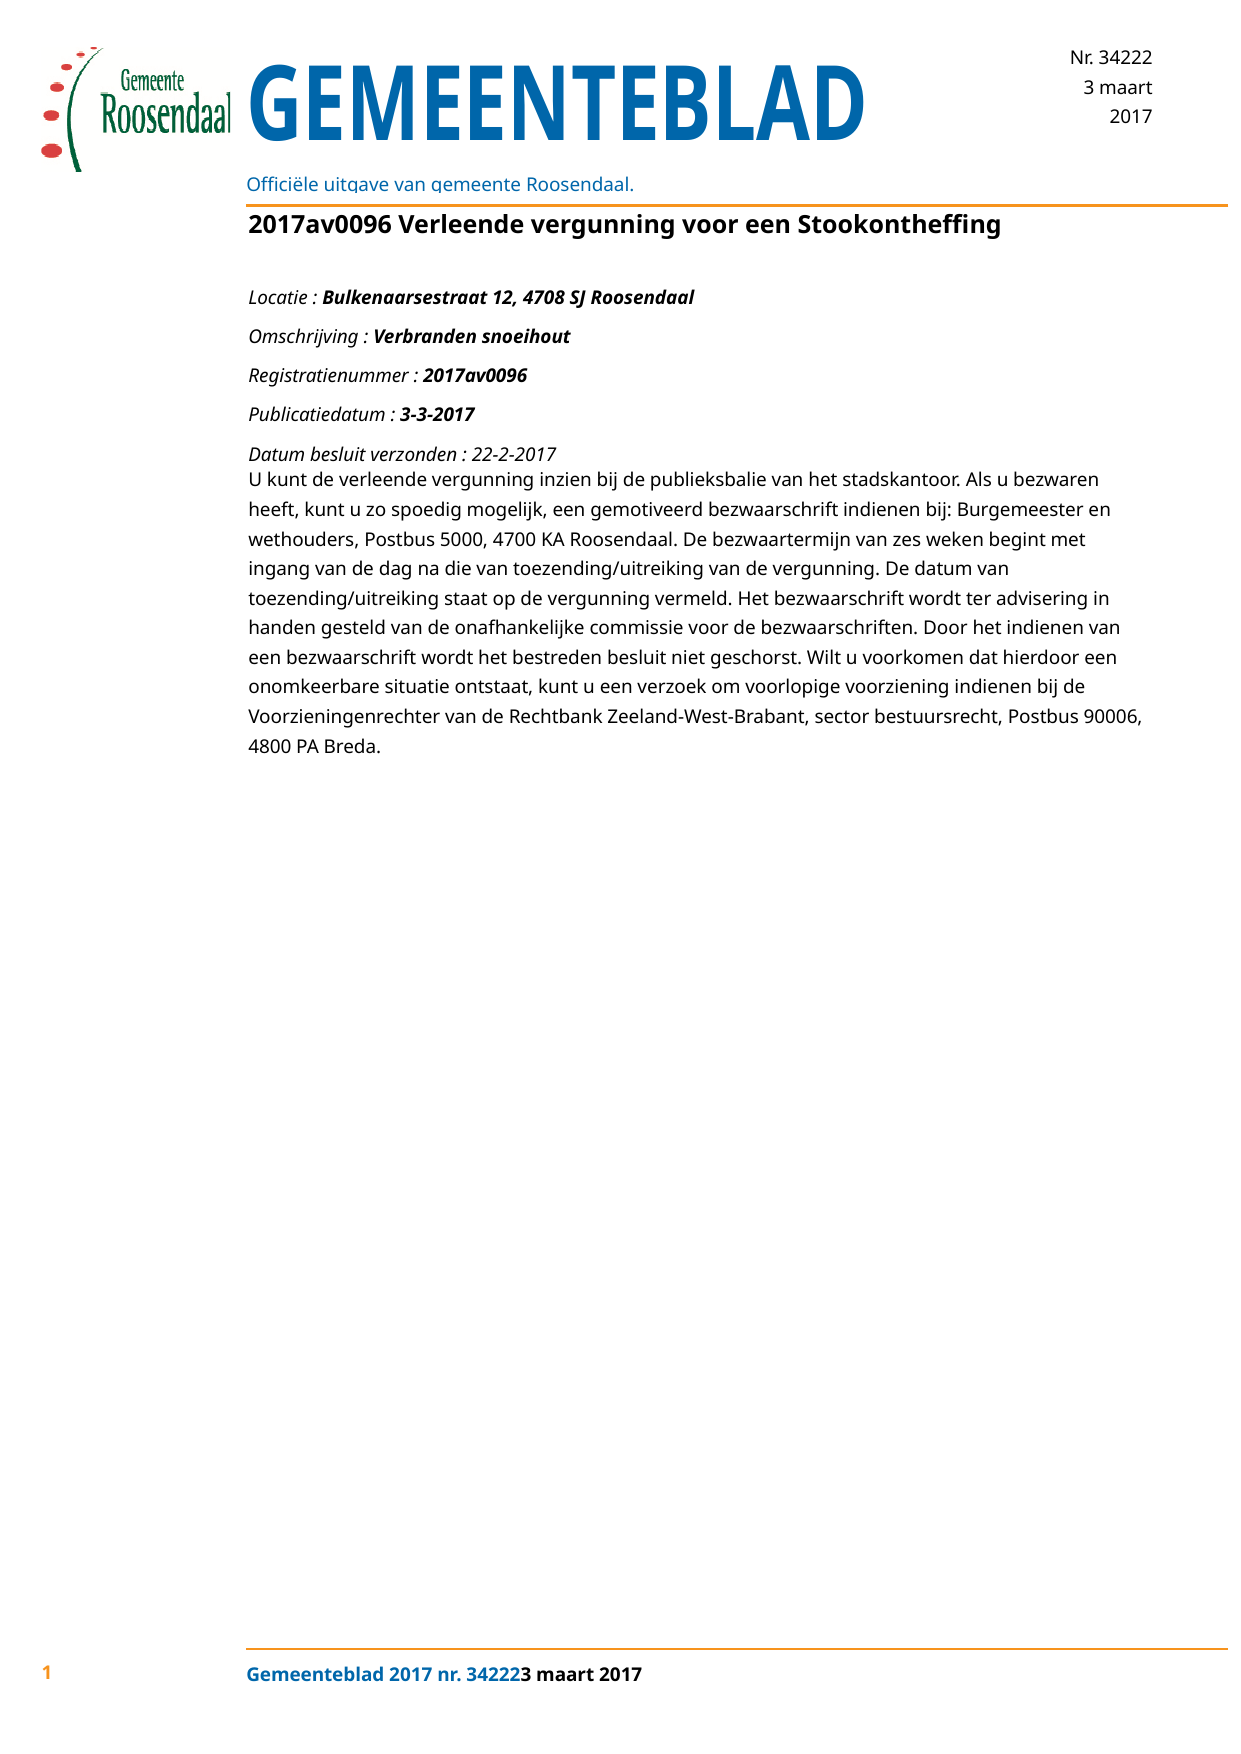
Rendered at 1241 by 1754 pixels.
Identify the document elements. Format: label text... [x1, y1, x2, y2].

text Omschrijving : Verbranden snoeihout [248, 323, 1152, 349]
text Datum besluit verzonden : 22-2-2017 [248, 441, 1152, 467]
text Locatie : Bulkenaarsestraat 12, 4708 SJ Roosendaal [248, 284, 1152, 309]
text 2017av0096 Verleende vergunning voor een Stookontheffing [248, 207, 1152, 241]
text Registratienummer : 2017av0096 [248, 362, 1152, 388]
text U kunt de verleende vergunning inzien bij de publieksbalie van het stadskantoor. Als u bezwaren heeft, kunt u zo spoedig mogelijk, een gemotiveerd bezwaarschrift indienen bij: Burgemeester en wethouders, Postbus 5000, 4700 KA Roosendaal. De bezwaartermijn van zes weken begint met ingang van de dag na die van toezending/uitreiking van de vergunning. De datum van toezending/uitreiking staat op de vergunning vermeld. Het bezwaarschrift wordt ter advisering in handen gesteld van de onafhankelijke commissie voor de bezwaarschriften. Door het indienen van een bezwaarschrift wordt het bestreden besluit niet geschorst. Wilt u voorkomen dat hierdoor een onomkeerbare situatie ontstaat, kunt u een verzoek om voorlopige voorziening indienen bij de Voorzieningenrechter van de Rechtbank Zeeland-West-Brabant, sector bestuursrecht, Postbus 90006, 4800 PA Breda. [248, 467, 1152, 759]
text Publicatiedatum : 3-3-2017 [248, 402, 1152, 427]
picture [41, 47, 231, 172]
